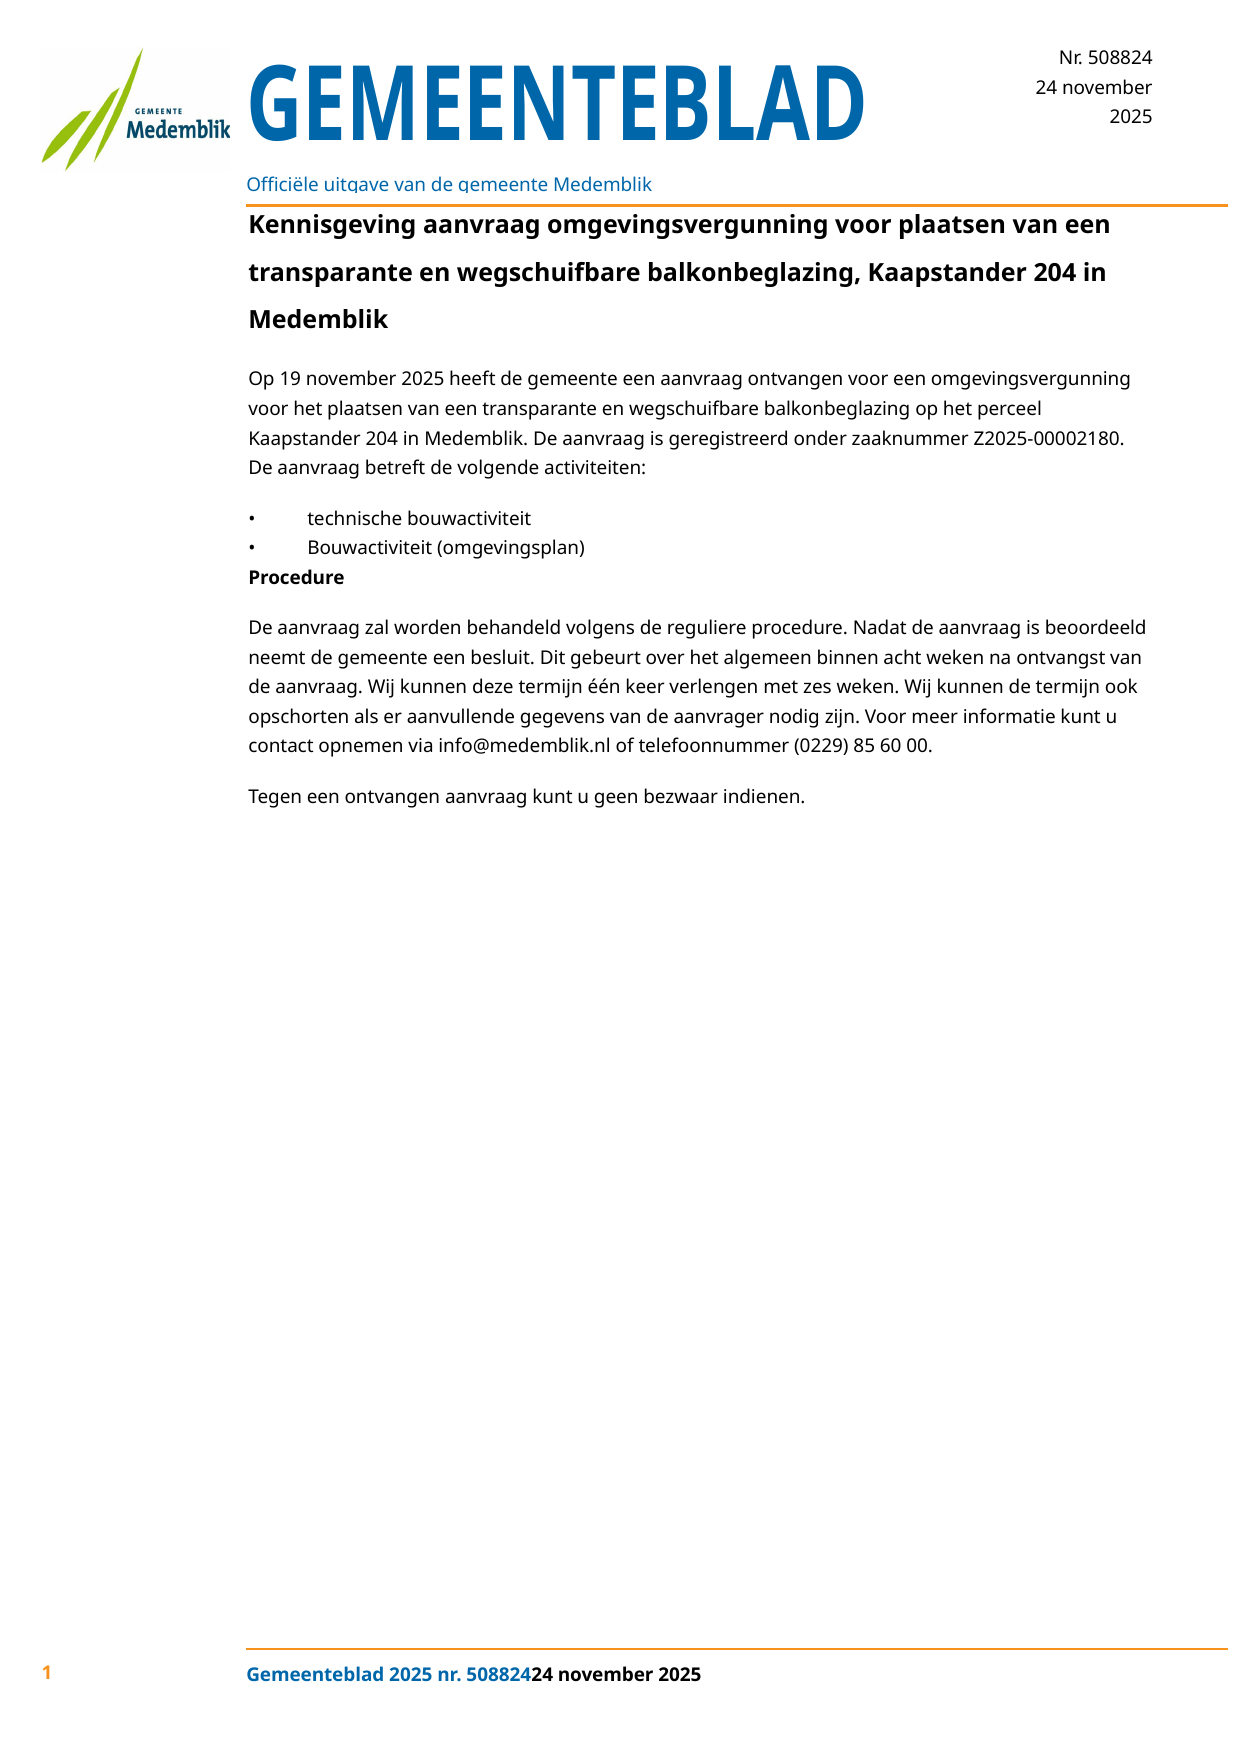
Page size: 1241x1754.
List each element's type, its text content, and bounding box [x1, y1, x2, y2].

text Kennisgeving aanvraag omgevingsvergunning voor plaatsen van een transparante en wegschuifbare balkonbeglazing, Kaapstander 204 in Medemblik [248, 207, 1152, 336]
list Bouwactiviteit (omgevingsplan) [248, 534, 1152, 560]
text Tegen een ontvangen aanvraag kunt u geen bezwaar indienen. [248, 783, 1152, 809]
list technische bouwactiviteit [248, 505, 1152, 530]
text De aanvraag zal worden behandeld volgens de reguliere procedure. Nadat de aanvraag is beoordeeld neemt de gemeente een besluit. Dit gebeurt over het algemeen binnen acht weken na ontvangst van de aanvraag. Wij kunnen deze termijn één keer verlengen met zes weken. Wij kunnen de termijn ook opschorten als er aanvullende gegevens van de aanvrager nodig zijn. Voor meer informatie kunt u contact opnemen via info@medemblik.nl of telefoonnummer (0229) 85 60 00. [248, 614, 1152, 758]
text Op 19 november 2025 heeft de gemeente een aanvraag ontvangen voor een omgevingsvergunning voor het plaatsen van een transparante en wegschuifbare balkonbeglazing op het perceel Kaapstander 204 in Medemblik. De aanvraag is geregistreerd onder zaaknummer Z2025-00002180. De aanvraag betreft de volgende activiteiten: [248, 366, 1152, 480]
picture [41, 47, 231, 172]
text Procedure [248, 564, 1152, 589]
